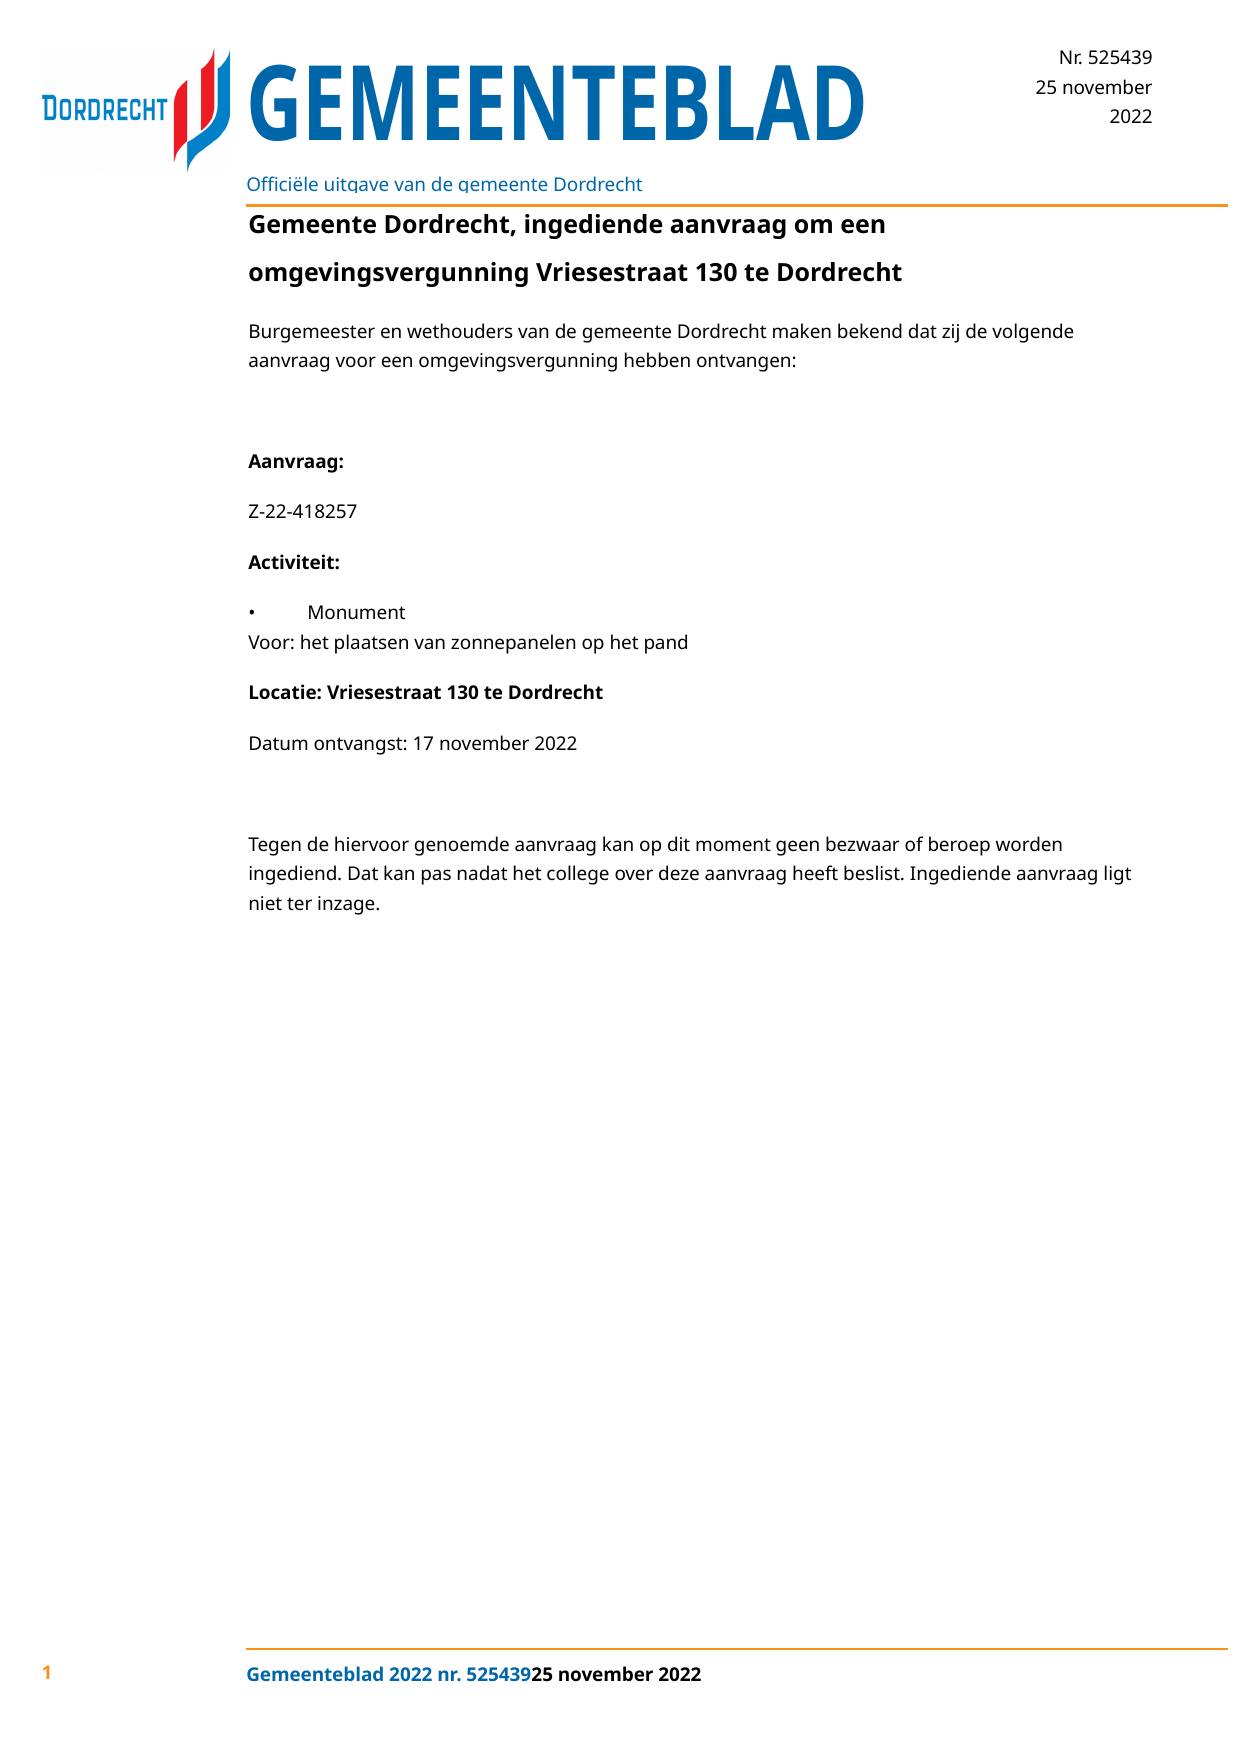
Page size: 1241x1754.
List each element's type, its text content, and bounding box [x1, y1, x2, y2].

list Monument [248, 599, 1152, 625]
text Gemeente Dordrecht, ingediende aanvraag om een omgevingsvergunning Vriesestraat 130 te Dordrecht [248, 207, 1152, 288]
text Aanvraag: [248, 448, 1152, 474]
text Burgemeester en wethouders van de gemeente Dordrecht maken bekend dat zij de volgende aanvraag voor een omgevingsvergunning hebben ontvangen: [248, 318, 1152, 373]
text Voor: het plaatsen van zonnepanelen op het pand [248, 629, 1152, 655]
text Locatie: Vriesestraat 130 te Dordrecht [248, 679, 1152, 705]
text Z-22-418257 [248, 499, 1152, 524]
text Activiteit: [248, 549, 1152, 575]
text Datum ontvangst: 17 november 2022 [248, 730, 1152, 756]
picture [41, 47, 231, 172]
text Tegen de hiervoor genoemde aanvraag kan op dit moment geen bezwaar of beroep worden ingediend. Dat kan pas nadat het college over deze aanvraag heeft beslist. Ingediende aanvraag ligt niet ter inzage. [248, 831, 1152, 916]
